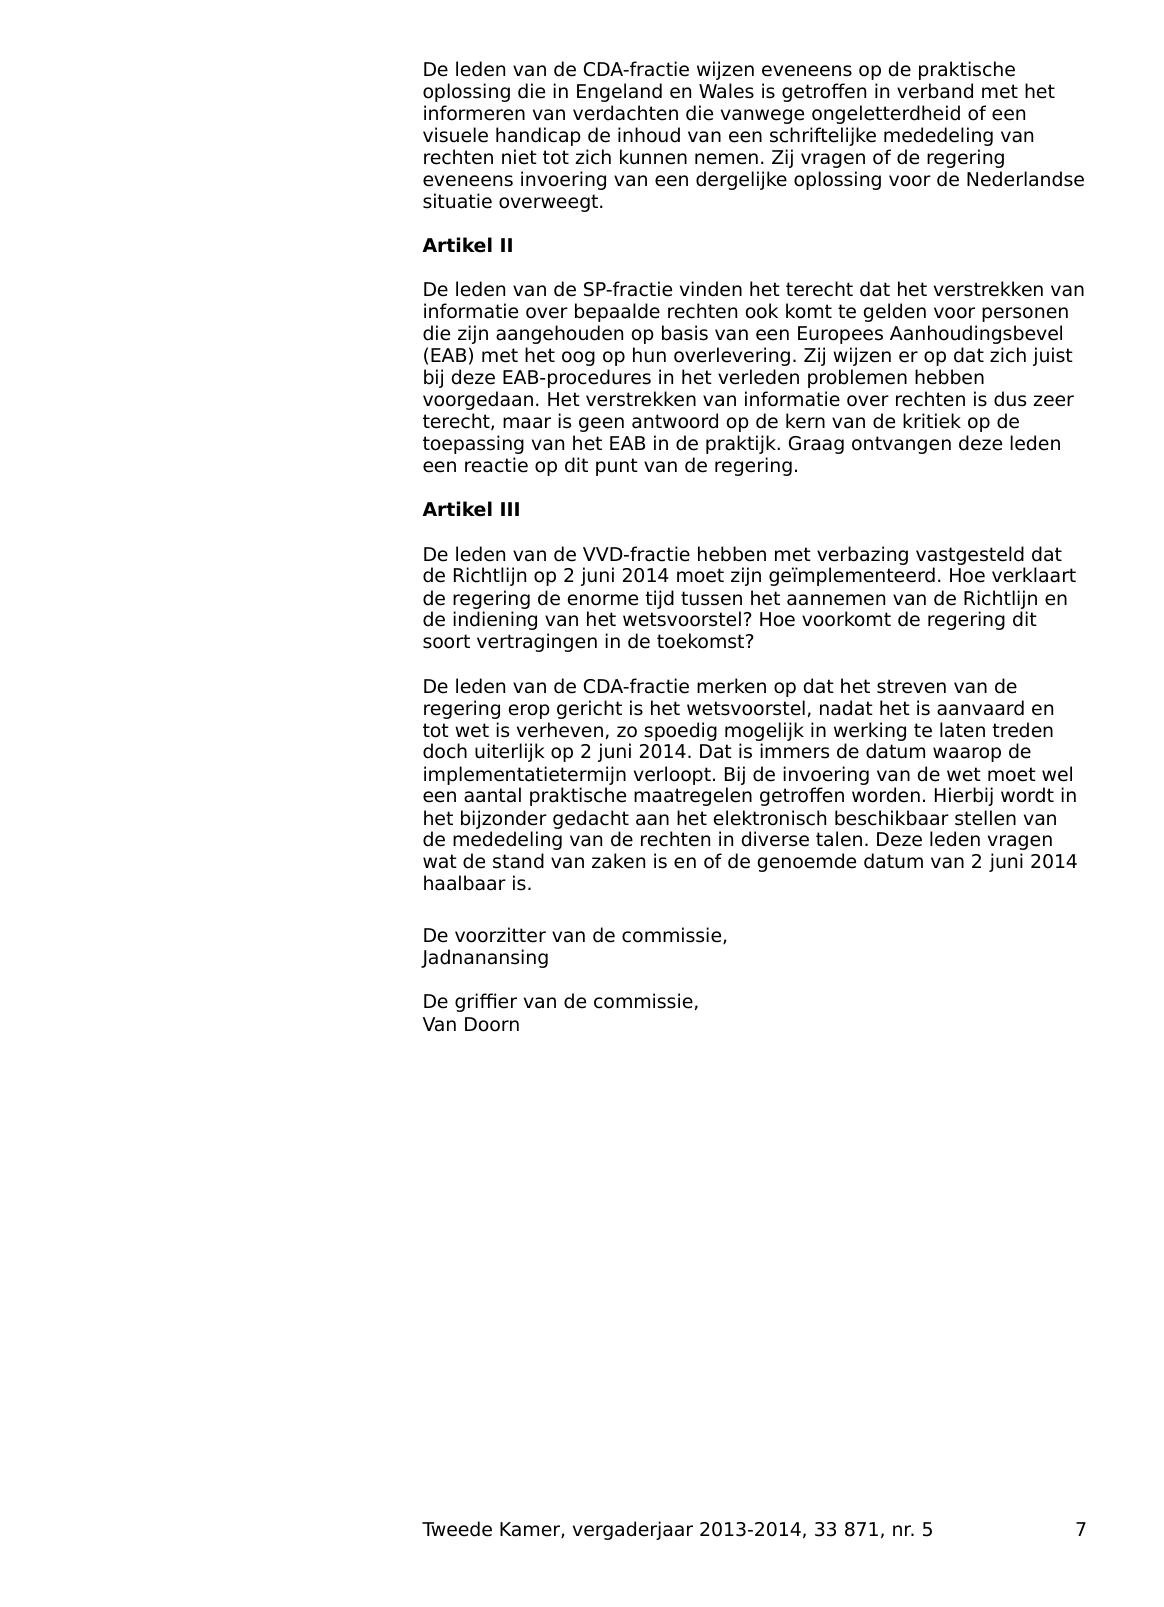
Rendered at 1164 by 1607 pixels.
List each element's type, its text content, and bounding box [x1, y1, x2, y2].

text De voorzitter van de commissie, Jadnanansing [422, 925, 1087, 969]
text De leden van de SP-fractie vinden het terecht dat het verstrekken van informatie over bepaalde rechten ook komt te gelden voor personen die zijn aangehouden op basis van een Europees Aanhoudingsbevel (EAB) met het oog op hun overlevering. Zij wijzen er op dat zich juist bij deze EAB-procedures in het verleden problemen hebben voorgedaan. Het verstrekken van informatie over rechten is dus zeer terecht, maar is geen antwoord op de kern van de kritiek op de toepassing van het EAB in de praktijk. Graag ontvangen deze leden een reactie op dit punt van de regering. [422, 279, 1087, 477]
text De leden van de CDA-fractie merken op dat het streven van de regering erop gericht is het wetsvoorstel, nadat het is aanvaard en tot wet is verheven, zo spoedig mogelijk in werking te laten treden doch uiterlijk op 2 juni 2014. Dat is immers de datum waarop de implementatietermijn verloopt. Bij de invoering van de wet moet wel een aantal praktische maatregelen getroffen worden. Hierbij wordt in het bijzonder gedacht aan het elektronisch beschikbaar stellen van de mededeling van de rechten in diverse talen. Deze leden vragen wat de stand van zaken is en of de genoemde datum van 2 juni 2014 haalbaar is. [422, 676, 1087, 895]
text De leden van de CDA-fractie wijzen eveneens op de praktische oplossing die in Engeland en Wales is getroffen in verband met het informeren van verdachten die vanwege ongeletterdheid of een visuele handicap de inhoud van een schriftelijke mededeling van rechten niet tot zich kunnen nemen. Zij vragen of de regering eveneens invoering van een dergelijke oplossing voor de Nederlandse situatie overweegt. [422, 59, 1087, 213]
subtitle Artikel II [422, 235, 1087, 257]
text De leden van de VVD-fractie hebben met verbazing vastgesteld dat de Richtlijn op 2 juni 2014 moet zijn geïmplementeerd. Hoe verklaart de regering de enorme tijd tussen het aannemen van de Richtlijn en de indiening van het wetsvoorstel? Hoe voorkomt de regering dit soort vertragingen in de toekomst? [422, 543, 1087, 653]
text De griffier van de commissie, Van Doorn [422, 991, 1087, 1035]
subtitle Artikel III [422, 499, 1087, 521]
